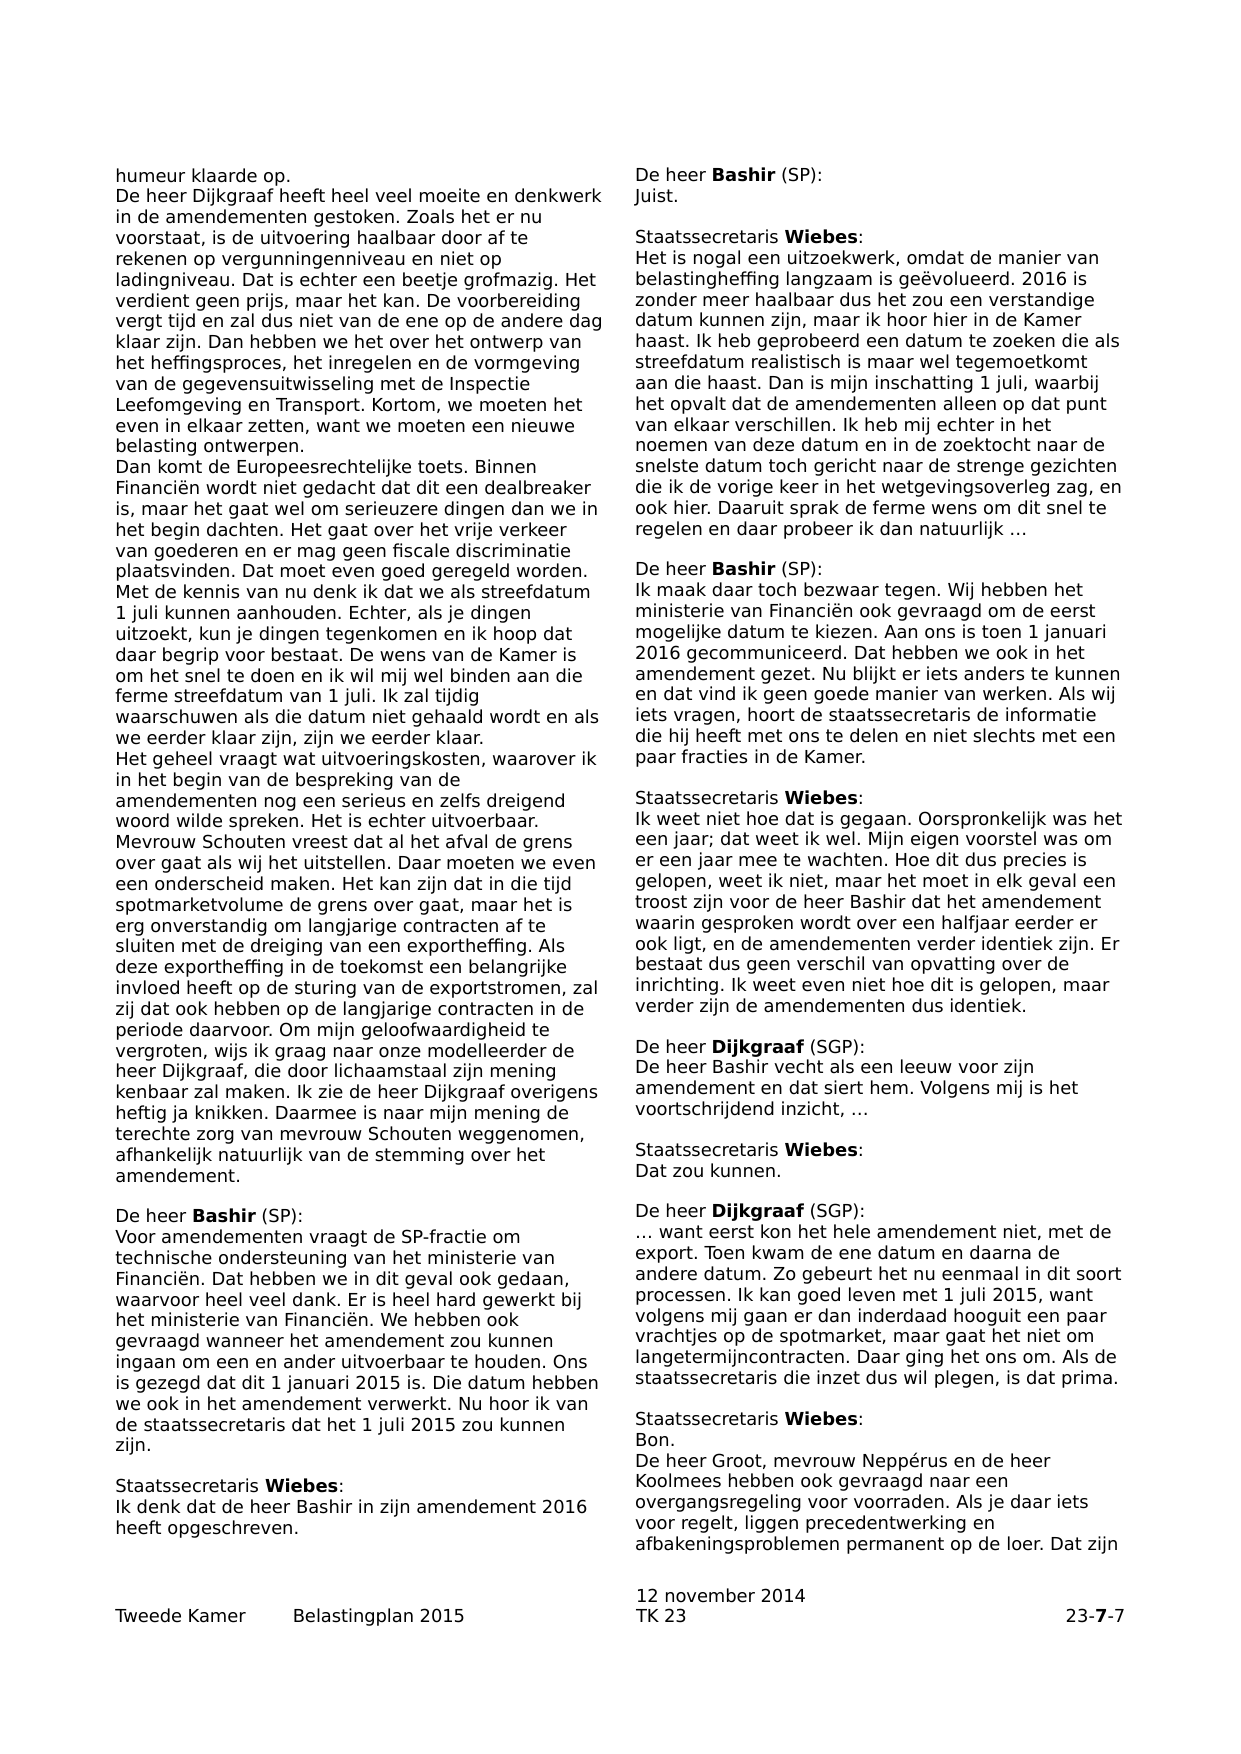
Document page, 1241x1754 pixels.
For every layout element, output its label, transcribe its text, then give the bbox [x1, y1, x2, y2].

text Bon. [635, 1429, 1125, 1450]
text Dan komt de Europeesrechtelijke toets. Binnen Financiën wordt niet gedacht dat dit een dealbreaker is, maar het gaat wel om serieuzere dingen dan we in het begin dachten. Het gaat over het vrije verkeer van goederen en er mag geen fiscale discriminatie plaatsvinden. Dat moet even goed geregeld worden. Met de kennis van nu denk ik dat we als streefdatum 1 juli kunnen aanhouden. Echter, als je dingen uitzoekt, kun je dingen tegenkomen en ik hoop dat daar begrip voor bestaat. De wens van de Kamer is om het snel te doen en ik wil mij wel binden aan die ferme streefdatum van 1 juli. Ik zal tijdig waarschuwen als die datum niet gehaald wordt en als we eerder klaar zijn, zijn we eerder klaar. [115, 457, 605, 749]
text De heer Groot, mevrouw Neppérus en de heer Koolmees hebben ook gevraagd naar een overgangsregeling voor voorraden. Als je daar iets voor regelt, liggen precedentwerking en afbakeningsproblemen permanent op de loer. Dat zijn [635, 1450, 1125, 1554]
text Dat zou kunnen. [635, 1161, 1125, 1181]
text … want eerst kon het hele amendement niet, met de export. Toen kwam de ene datum en daarna de andere datum. Zo gebeurt het nu eenmaal in dit soort processen. Ik kan goed leven met 1 juli 2015, want volgens mij gaan er dan inderdaad hooguit een paar vrachtjes op de spotmarket, maar gaat het niet om langetermijncontracten. Daar ging het ons om. Als de staatssecretaris die inzet dus wil plegen, is dat prima. [635, 1222, 1125, 1389]
text Staatssecretaris Wiebes: [635, 1140, 1125, 1161]
text Ik maak daar toch bezwaar tegen. Wij hebben het ministerie van Financiën ook gevraagd om de eerst mogelijke datum te kiezen. Aan ons is toen 1 januari 2016 gecommuniceerd. Dat hebben we ook in het amendement gezet. Nu blijkt er iets anders te kunnen en dat vind ik geen goede manier van werken. Als wij iets vragen, hoort de staatssecretaris de informatie die hij heeft met ons te delen en niet slechts met een paar fracties in de Kamer. [635, 580, 1125, 767]
text De heer Dijkgraaf heeft heel veel moeite en denkwerk in de amendementen gestoken. Zoals het er nu voorstaat, is de uitvoering haalbaar door af te rekenen op vergunningenniveau en niet op ladingniveau. Dat is echter een beetje grofmazig. Het verdient geen prijs, maar het kan. De voorbereiding vergt tijd en zal dus niet van de ene op de andere dag klaar zijn. Dan hebben we het over het ontwerp van het heffingsproces, het inregelen en de vormgeving van de gegevensuitwisseling met de Inspectie Leefomgeving en Transport. Kortom, we moeten het even in elkaar zetten, want we moeten een nieuwe belasting ontwerpen. [115, 186, 605, 457]
text Juist. [635, 186, 1125, 207]
text Staatssecretaris Wiebes: [635, 227, 1125, 248]
text Het is nogal een uitzoekwerk, omdat de manier van belastingheffing langzaam is geëvolueerd. 2016 is zonder meer haalbaar dus het zou een verstandige datum kunnen zijn, maar ik hoor hier in de Kamer haast. Ik heb geprobeerd een datum te zoeken die als streefdatum realistisch is maar wel tegemoetkomt aan die haast. Dan is mijn inschatting 1 juli, waarbij het opvalt dat de amendementen alleen op dat punt van elkaar verschillen. Ik heb mij echter in het noemen van deze datum en in de zoektocht naar de snelste datum toch gericht naar de strenge gezichten die ik de vorige keer in het wetgevingsoverleg zag, en ook hier. Daaruit sprak de ferme wens om dit snel te regelen en daar probeer ik dan natuurlijk … [635, 248, 1125, 539]
text Ik weet niet hoe dat is gegaan. Oorspronkelijk was het een jaar; dat weet ik wel. Mijn eigen voorstel was om er een jaar mee te wachten. Hoe dit dus precies is gelopen, weet ik niet, maar het moet in elk geval een troost zijn voor de heer Bashir dat het amendement waarin gesproken wordt over een halfjaar eerder er ook ligt, en de amendementen verder identiek zijn. Er bestaat dus geen verschil van opvatting over de inrichting. Ik weet even niet hoe dit is gelopen, maar verder zijn de amendementen dus identiek. [635, 808, 1125, 1017]
text De heer Dijkgraaf (SGP): [635, 1037, 1125, 1057]
text De heer Bashir vecht als een leeuw voor zijn amendement en dat siert hem. Volgens mij is het voortschrijdend inzicht, … [635, 1057, 1125, 1120]
text De heer Bashir (SP): [635, 559, 1125, 580]
text Mevrouw Schouten vreest dat al het afval de grens over gaat als wij het uitstellen. Daar moeten we even een onderscheid maken. Het kan zijn dat in die tijd spotmarketvolume de grens over gaat, maar het is erg onverstandig om langjarige contracten af te sluiten met de dreiging van een exportheffing. Als deze exportheffing in de toekomst een belangrijke invloed heeft op de sturing van de exportstromen, zal zij dat ook hebben op de langjarige contracten in de periode daarvoor. Om mijn geloofwaardigheid te vergroten, wijs ik graag naar onze modelleerder de heer Dijkgraaf, die door lichaamstaal zijn mening kenbaar zal maken. Ik zie de heer Dijkgraaf overigens heftig ja knikken. Daarmee is naar mijn mening de terechte zorg van mevrouw Schouten weggenomen, afhankelijk natuurlijk van de stemming over het amendement. [115, 832, 605, 1186]
text Voor amendementen vraagt de SP-fractie om technische ondersteuning van het ministerie van Financiën. Dat hebben we in dit geval ook gedaan, waarvoor heel veel dank. Er is heel hard gewerkt bij het ministerie van Financiën. We hebben ook gevraagd wanneer het amendement zou kunnen ingaan om een en ander uitvoerbaar te houden. Ons is gezegd dat dit 1 januari 2015 is. Die datum hebben we ook in het amendement verwerkt. Nu hoor ik van de staatssecretaris dat het 1 juli 2015 zou kunnen zijn. [115, 1227, 605, 1456]
text Staatssecretaris Wiebes: [635, 1409, 1125, 1429]
text De heer Bashir (SP): [635, 165, 1125, 186]
text Staatssecretaris Wiebes: [115, 1476, 605, 1497]
text Het geheel vraagt wat uitvoeringskosten, waarover ik in het begin van de bespreking van de amendementen nog een serieus en zelfs dreigend woord wilde spreken. Het is echter uitvoerbaar. [115, 749, 605, 832]
text De heer Dijkgraaf (SGP): [635, 1201, 1125, 1222]
text humeur klaarde op. [115, 165, 605, 186]
text De heer Bashir (SP): [115, 1206, 605, 1227]
text Staatssecretaris Wiebes: [635, 787, 1125, 808]
text Ik denk dat de heer Bashir in zijn amendement 2016 heeft opgeschreven. [115, 1497, 605, 1538]
